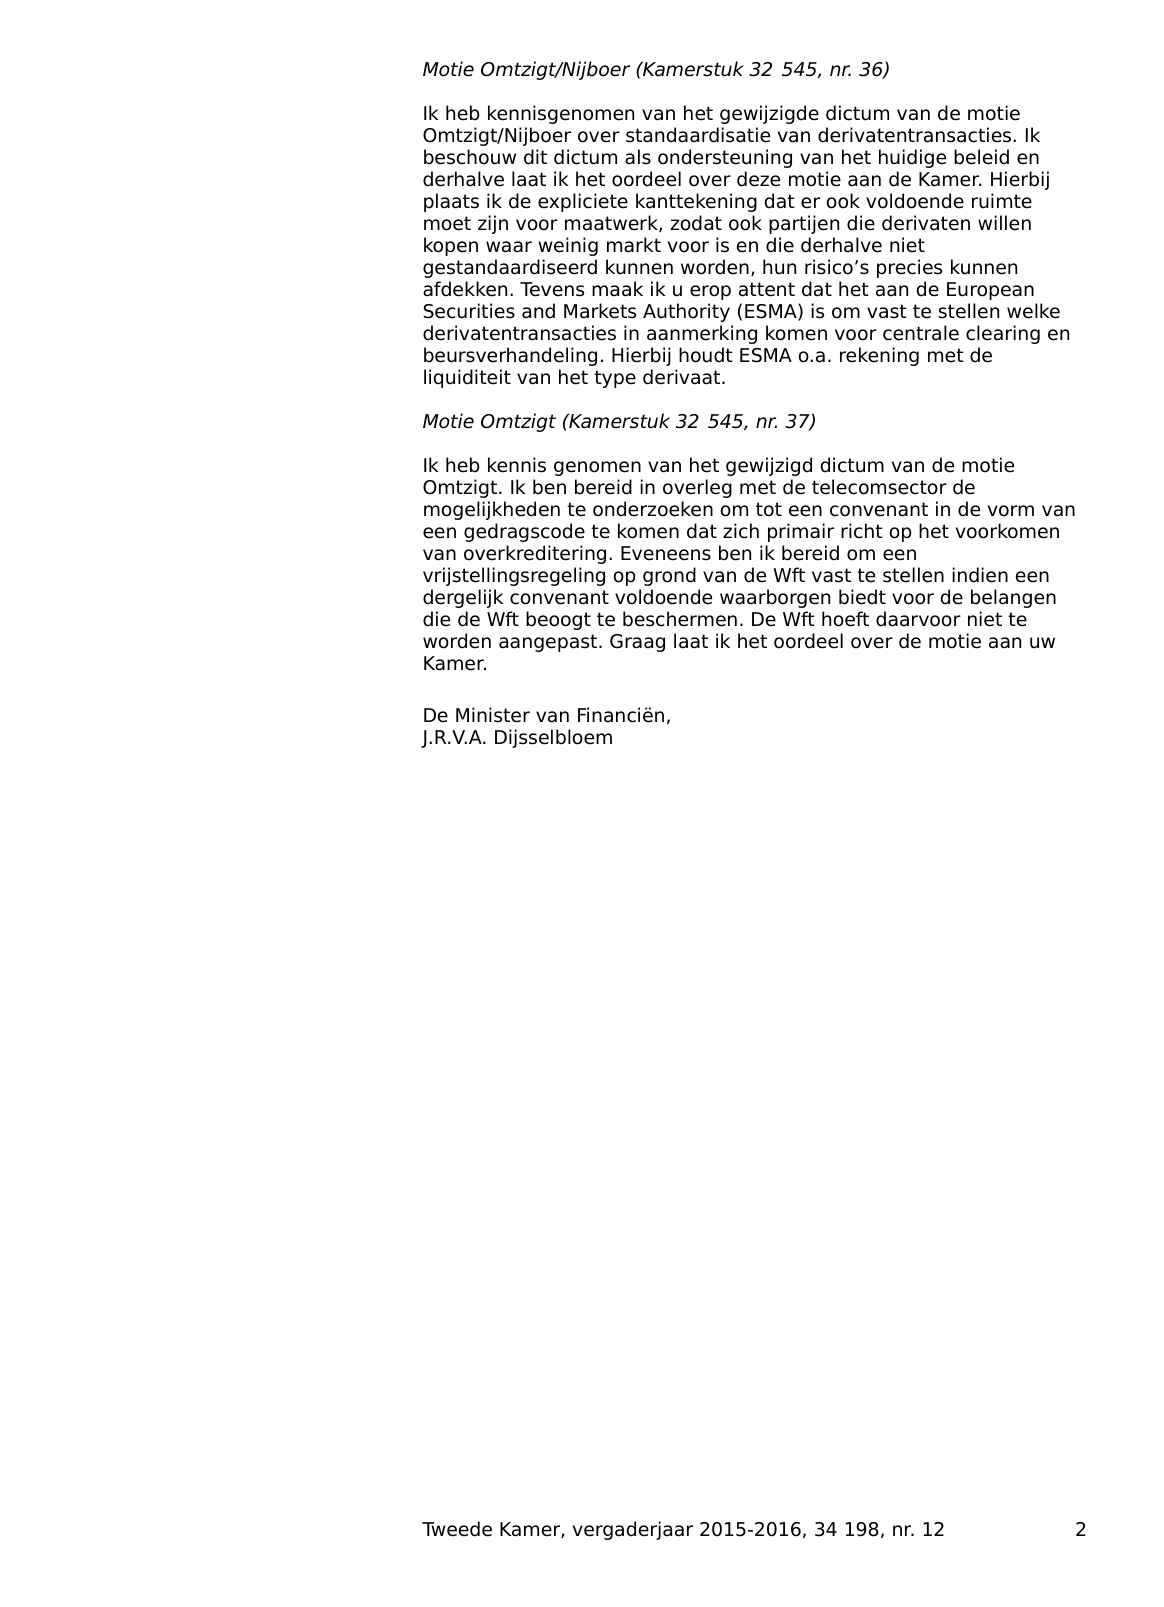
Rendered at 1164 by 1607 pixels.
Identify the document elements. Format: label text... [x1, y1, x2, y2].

text De Minister van Financiën, J.R.V.A. Dijsselbloem [422, 705, 1087, 749]
subtitle Motie Omtzigt/Nijboer (Kamerstuk 32 545, nr. 36) [422, 59, 1087, 81]
text Ik heb kennis genomen van het gewijzigd dictum van de motie Omtzigt. Ik ben bereid in overleg met de telecomsector de mogelijkheden te onderzoeken om tot een convenant in de vorm van een gedragscode te komen dat zich primair richt op het voorkomen van overkreditering. Eveneens ben ik bereid om een vrijstellingsregeling op grond van de Wft vast te stellen indien een dergelijk convenant voldoende waarborgen biedt voor de belangen die de Wft beoogt te beschermen. De Wft hoeft daarvoor niet te worden aangepast. Graag laat ik het oordeel over de motie aan uw Kamer. [422, 455, 1087, 675]
text Ik heb kennisgenomen van het gewijzigde dictum van de motie Omtzigt/Nijboer over standaardisatie van derivatentransacties. Ik beschouw dit dictum als ondersteuning van het huidige beleid en derhalve laat ik het oordeel over deze motie aan de Kamer. Hierbij plaats ik de expliciete kanttekening dat er ook voldoende ruimte moet zijn voor maatwerk, zodat ook partijen die derivaten willen kopen waar weinig markt voor is en die derhalve niet gestandaardiseerd kunnen worden, hun risico’s precies kunnen afdekken. Tevens maak ik u erop attent dat het aan de European Securities and Markets Authority (ESMA) is om vast te stellen welke derivatentransacties in aanmerking komen voor centrale clearing en beursverhandeling. Hierbij houdt ESMA o.a. rekening met de liquiditeit van het type derivaat. [422, 103, 1087, 389]
subtitle Motie Omtzigt (Kamerstuk 32 545, nr. 37) [422, 411, 1087, 433]
